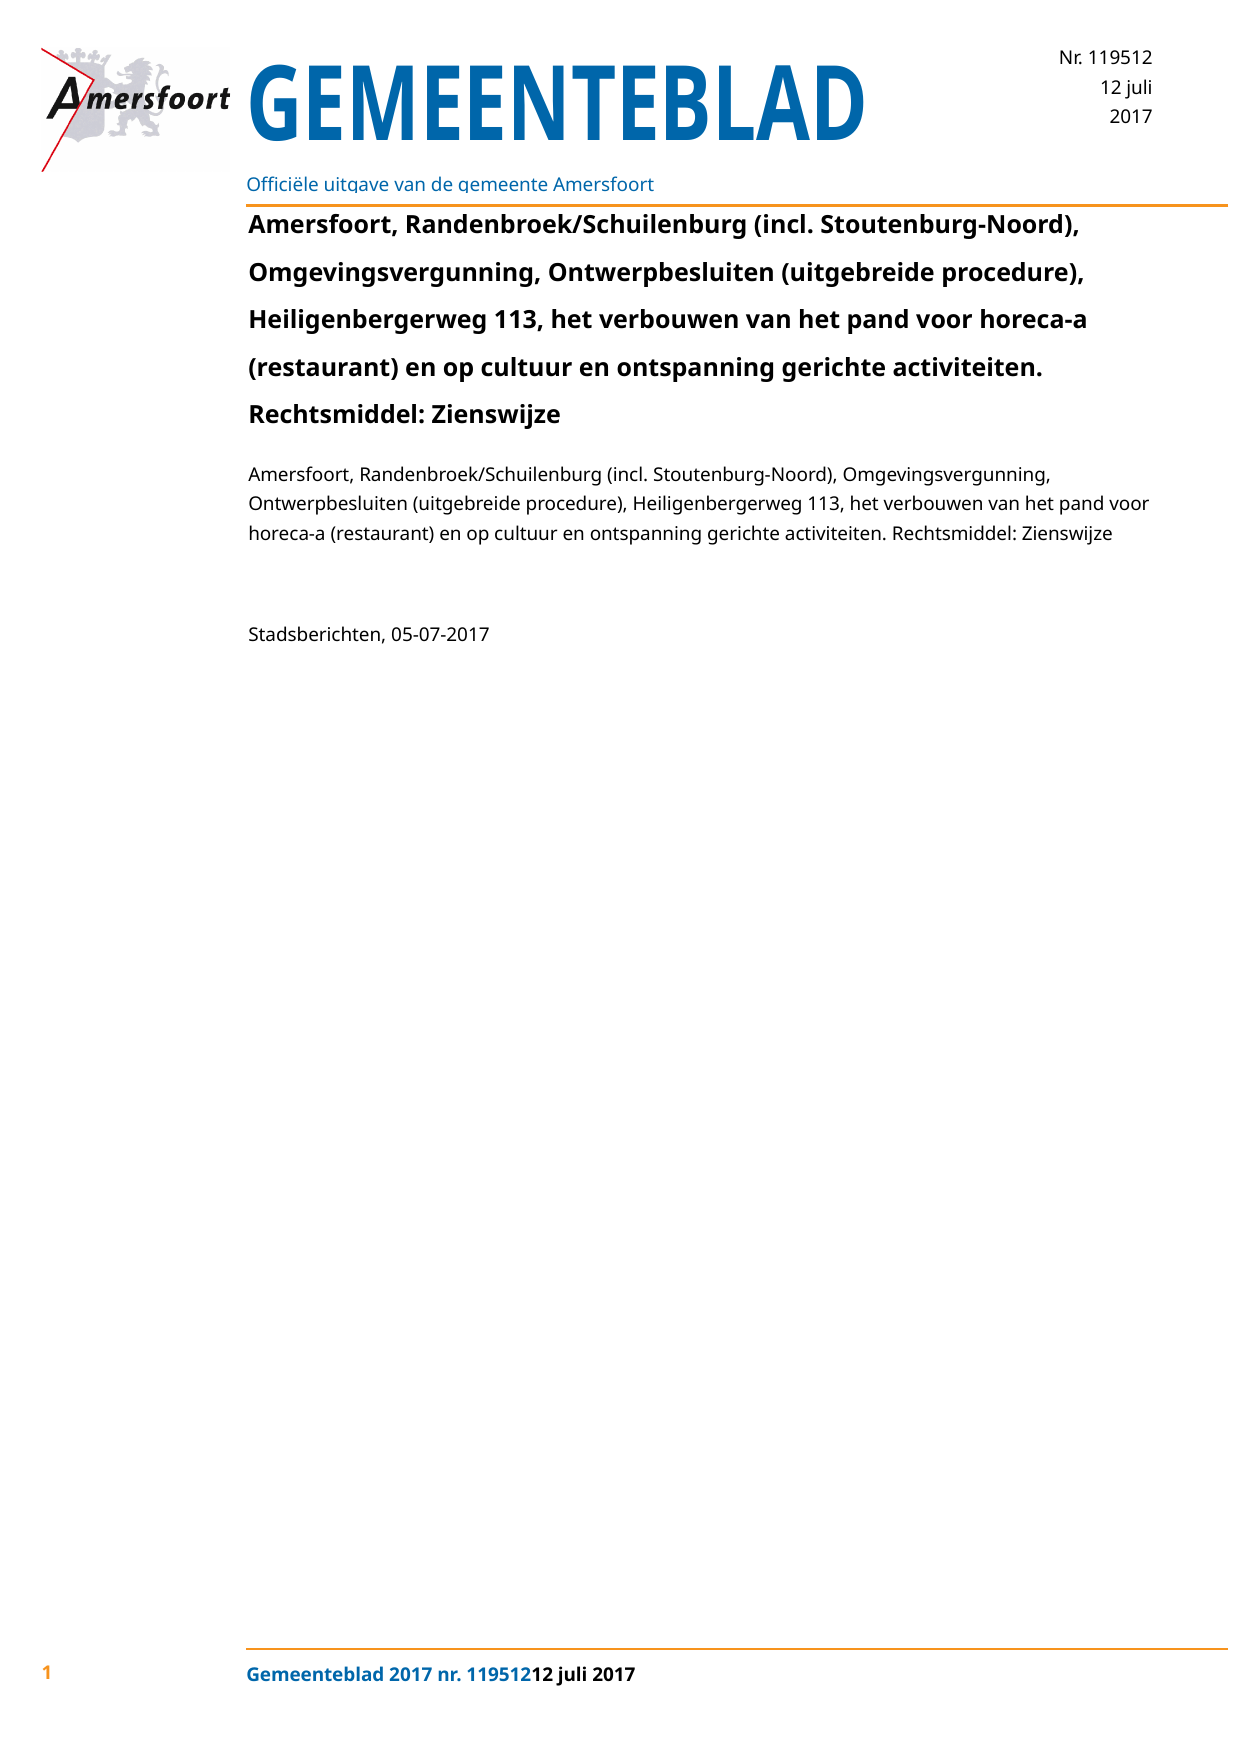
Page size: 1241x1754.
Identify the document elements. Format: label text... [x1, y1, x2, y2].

text Amersfoort, Randenbroek/Schuilenburg (incl. Stoutenburg-Noord), Omgevingsvergunning, Ontwerpbesluiten (uitgebreide procedure), Heiligenbergerweg 113, het verbouwen van het pand voor horeca-a (restaurant) en op cultuur en ontspanning gerichte activiteiten. Rechtsmiddel: Zienswijze [248, 207, 1152, 431]
text Stadsberichten, 05-07-2017 [248, 621, 1152, 646]
text Amersfoort, Randenbroek/Schuilenburg (incl. Stoutenburg-Noord), Omgevingsvergunning, Ontwerpbesluiten (uitgebreide procedure), Heiligenbergerweg 113, het verbouwen van het pand voor horeca-a (restaurant) en op cultuur en ontspanning gerichte activiteiten. Rechtsmiddel: Zienswijze [248, 461, 1152, 546]
picture [41, 47, 231, 172]
